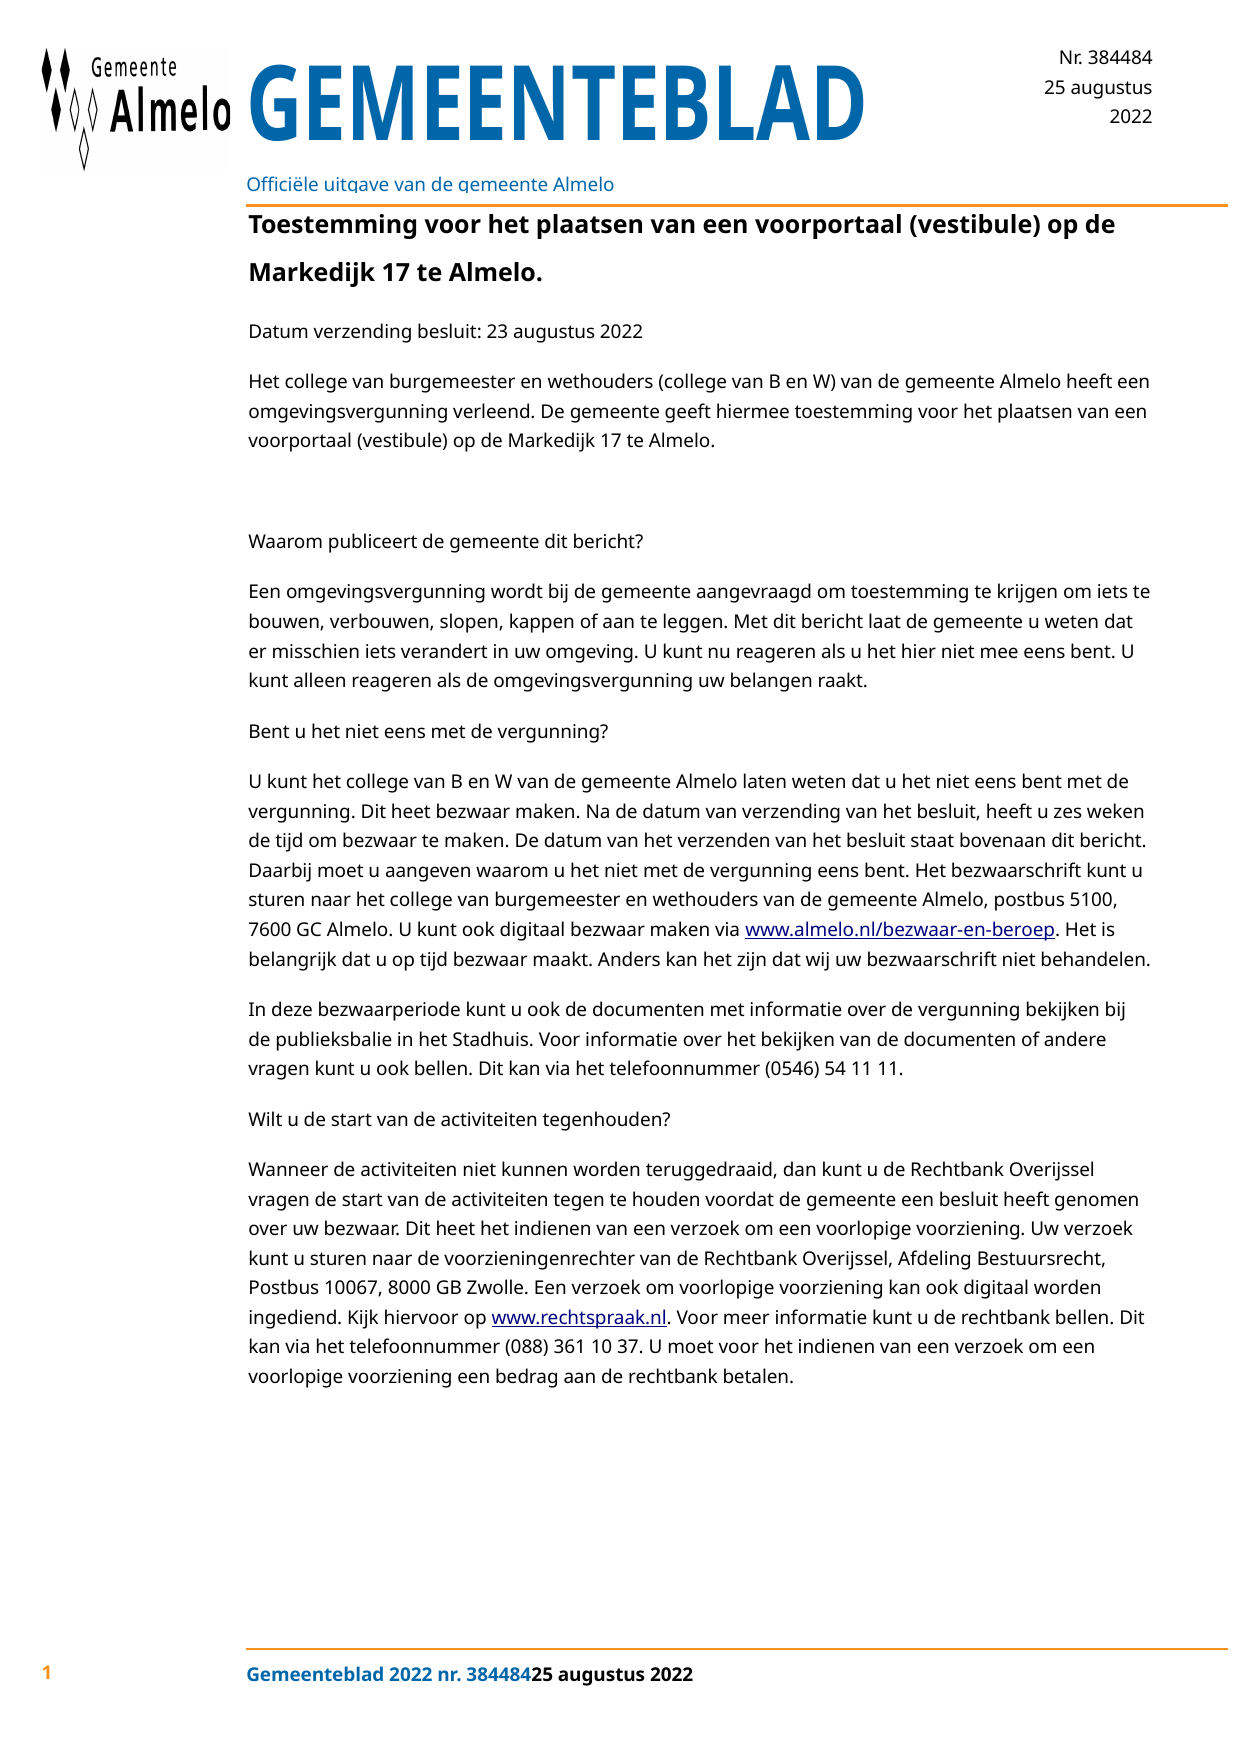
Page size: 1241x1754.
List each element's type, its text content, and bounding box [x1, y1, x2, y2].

text U kunt het college van B en W van de gemeente Almelo laten weten dat u het niet eens bent met de vergunning. Dit heet bezwaar maken. Na de datum van verzending van het besluit, heeft u zes weken de tijd om bezwaar te maken. De datum van het verzenden van het besluit staat bovenaan dit bericht. Daarbij moet u aangeven waarom u het niet met de vergunning eens bent. Het bezwaarschrift kunt u sturen naar het college van burgemeester en wethouders van de gemeente Almelo, postbus 5100, 7600 GC Almelo. U kunt ook digitaal bezwaar maken via www.almelo.nl/bezwaar-en-beroep. Het is belangrijk dat u op tijd bezwaar maakt. Anders kan het zijn dat wij uw bezwaarschrift niet behandelen. [248, 768, 1152, 972]
text Datum verzending besluit: 23 augustus 2022 [248, 318, 1152, 344]
picture [41, 47, 231, 172]
text Het college van burgemeester en wethouders (college van B en W) van de gemeente Almelo heeft een omgevingsvergunning verleend. De gemeente geeft hiermee toestemming voor het plaatsen van een voorportaal (vestibule) op de Markedijk 17 te Almelo. [248, 368, 1152, 453]
text Waarom publiceert de gemeente dit bericht? [248, 528, 1152, 554]
text Bent u het niet eens met de vergunning? [248, 718, 1152, 744]
text Wanneer de activiteiten niet kunnen worden teruggedraaid, dan kunt u de Rechtbank Overijssel vragen de start van de activiteiten tegen te houden voordat de gemeente een besluit heeft genomen over uw bezwaar. Dit heet het indienen van een verzoek om een voorlopige voorziening. Uw verzoek kunt u sturen naar de voorzieningenrechter van de Rechtbank Overijssel, Afdeling Bestuursrecht, Postbus 10067, 8000 GB Zwolle. Een verzoek om voorlopige voorziening kan ook digitaal worden ingediend. Kijk hiervoor op www.rechtspraak.nl. Voor meer informatie kunt u de rechtbank bellen. Dit kan via het telefoonnummer (088) 361 10 37. U moet voor het indienen van een verzoek om een voorlopige voorziening een bedrag aan de rechtbank betalen. [248, 1156, 1152, 1389]
text Toestemming voor het plaatsen van een voorportaal (vestibule) op de Markedijk 17 te Almelo. [248, 207, 1152, 288]
text In deze bezwaarperiode kunt u ook de documenten met informatie over de vergunning bekijken bij de publieksbalie in het Stadhuis. Voor informatie over het bekijken van de documenten of andere vragen kunt u ook bellen. Dit kan via het telefoonnummer (0546) 54 11 11. [248, 996, 1152, 1081]
text Wilt u de start van de activiteiten tegenhouden? [248, 1106, 1152, 1132]
text Een omgevingsvergunning wordt bij de gemeente aangevraagd om toestemming te krijgen om iets te bouwen, verbouwen, slopen, kappen of aan te leggen. Met dit bericht laat de gemeente u weten dat er misschien iets verandert in uw omgeving. U kunt nu reageren als u het hier niet mee eens bent. U kunt alleen reageren als de omgevingsvergunning uw belangen raakt. [248, 579, 1152, 693]
